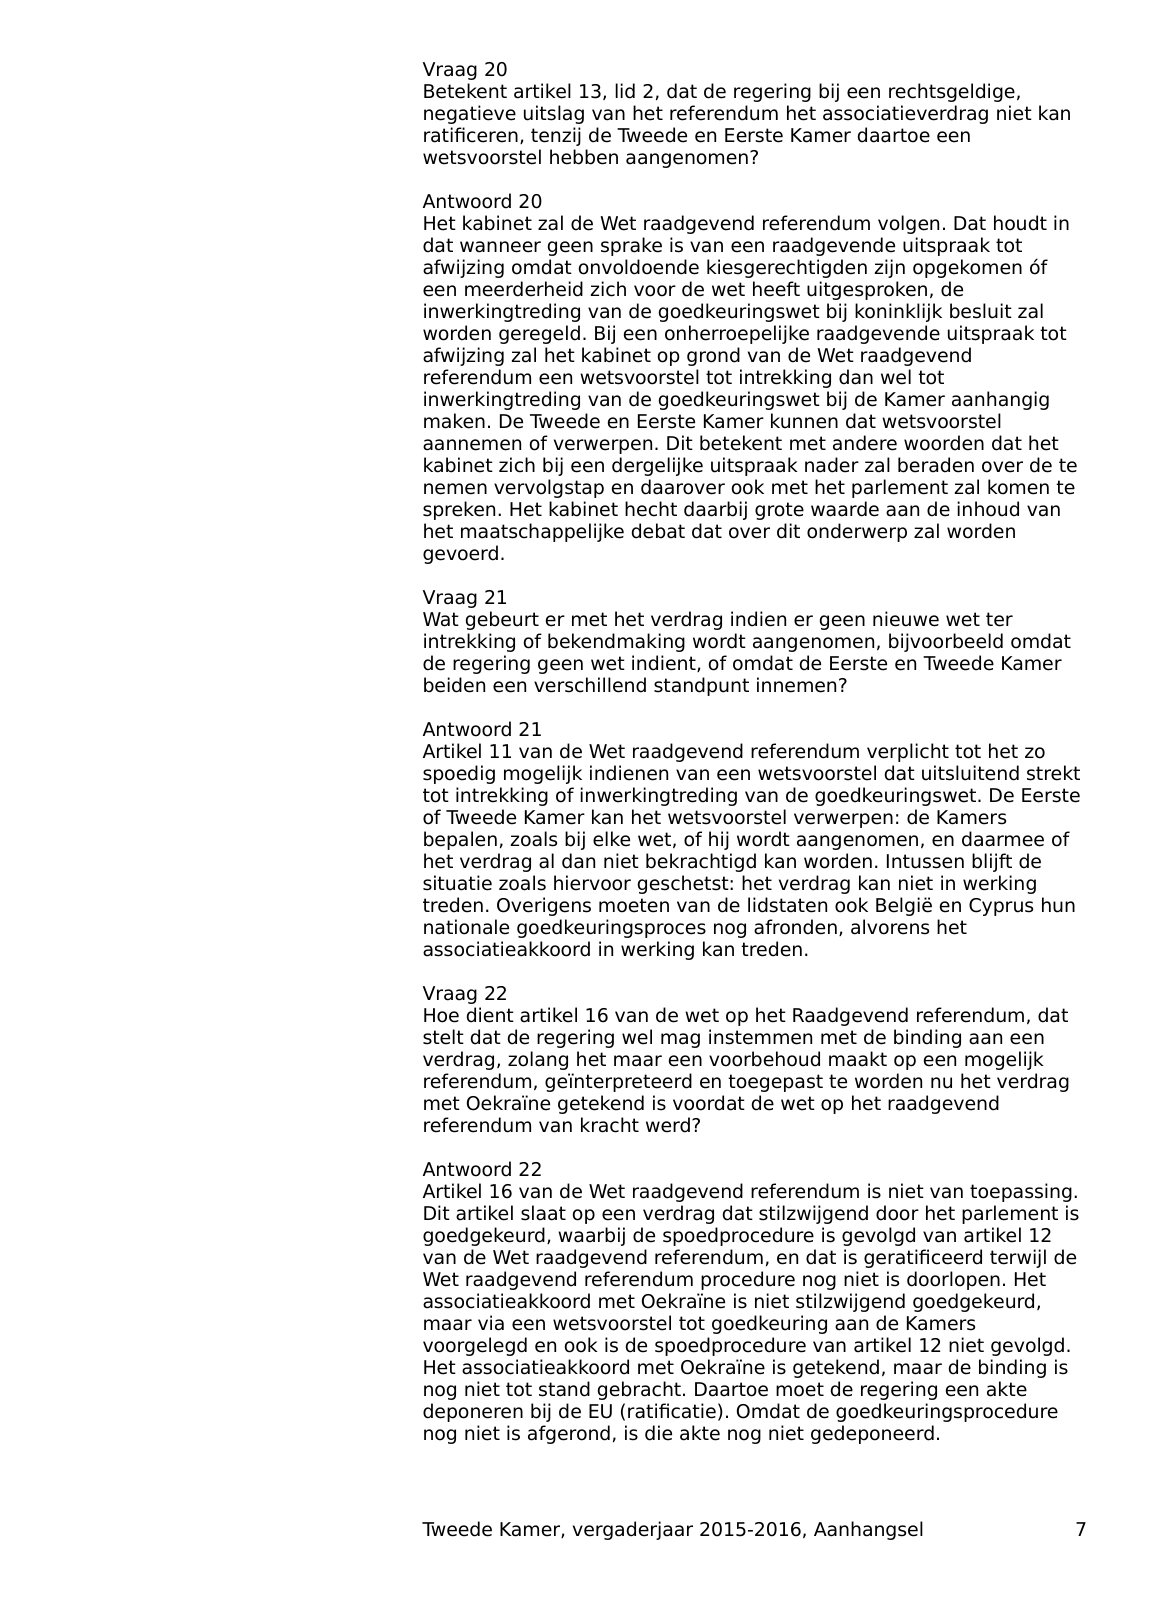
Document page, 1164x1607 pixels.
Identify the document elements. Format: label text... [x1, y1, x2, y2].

text Antwoord 22 [422, 1159, 1087, 1181]
text Artikel 16 van de Wet raadgevend referendum is niet van toepassing. Dit artikel slaat op een verdrag dat stilzwijgend door het parlement is goedgekeurd, waarbij de spoedprocedure is gevolgd van artikel 12 van de Wet raadgevend referendum, en dat is geratificeerd terwijl de Wet raadgevend referendum procedure nog niet is doorlopen. Het associatieakkoord met Oekraïne is niet stilzwijgend goedgekeurd, maar via een wetsvoorstel tot goedkeuring aan de Kamers voorgelegd en ook is de spoedprocedure van artikel 12 niet gevolgd. Het associatieakkoord met Oekraïne is getekend, maar de binding is nog niet tot stand gebracht. Daartoe moet de regering een akte deponeren bij de EU (ratificatie). Omdat de goedkeuringsprocedure nog niet is afgerond, is die akte nog niet gedeponeerd. [422, 1181, 1087, 1445]
text Hoe dient artikel 16 van de wet op het Raadgevend referendum, dat stelt dat de regering wel mag instemmen met de binding aan een verdrag, zolang het maar een voorbehoud maakt op een mogelijk referendum, geïnterpreteerd en toegepast te worden nu het verdrag met Oekraïne getekend is voordat de wet op het raadgevend referendum van kracht werd? [422, 1005, 1087, 1137]
text Antwoord 20 [422, 191, 1087, 213]
text Wat gebeurt er met het verdrag indien er geen nieuwe wet ter intrekking of bekendmaking wordt aangenomen, bijvoorbeeld omdat de regering geen wet indient, of omdat de Eerste en Tweede Kamer beiden een verschillend standpunt innemen? [422, 609, 1087, 697]
text Het kabinet zal de Wet raadgevend referendum volgen. Dat houdt in dat wanneer geen sprake is van een raadgevende uitspraak tot afwijzing omdat onvoldoende kiesgerechtigden zijn opgekomen óf een meerderheid zich voor de wet heeft uitgesproken, de inwerkingtreding van de goedkeuringswet bij koninklijk besluit zal worden geregeld. Bij een onherroepelijke raadgevende uitspraak tot afwijzing zal het kabinet op grond van de Wet raadgevend referendum een wetsvoorstel tot intrekking dan wel tot inwerkingtreding van de goedkeuringswet bij de Kamer aanhangig maken. De Tweede en Eerste Kamer kunnen dat wetsvoorstel aannemen of verwerpen. Dit betekent met andere woorden dat het kabinet zich bij een dergelijke uitspraak nader zal beraden over de te nemen vervolgstap en daarover ook met het parlement zal komen te spreken. Het kabinet hecht daarbij grote waarde aan de inhoud van het maatschappelijke debat dat over dit onderwerp zal worden gevoerd. [422, 213, 1087, 565]
text Vraag 21 [422, 587, 1087, 609]
text Vraag 20 [422, 59, 1087, 81]
text Antwoord 21 [422, 719, 1087, 741]
text Vraag 22 [422, 983, 1087, 1005]
text Artikel 11 van de Wet raadgevend referendum verplicht tot het zo spoedig mogelijk indienen van een wetsvoorstel dat uitsluitend strekt tot intrekking of inwerkingtreding van de goedkeuringswet. De Eerste of Tweede Kamer kan het wetsvoorstel verwerpen: de Kamers bepalen, zoals bij elke wet, of hij wordt aangenomen, en daarmee of het verdrag al dan niet bekrachtigd kan worden. Intussen blijft de situatie zoals hiervoor geschetst: het verdrag kan niet in werking treden. Overigens moeten van de lidstaten ook België en Cyprus hun nationale goedkeuringsproces nog afronden, alvorens het associatieakkoord in werking kan treden. [422, 741, 1087, 961]
text Betekent artikel 13, lid 2, dat de regering bij een rechtsgeldige, negatieve uitslag van het referendum het associatieverdrag niet kan ratificeren, tenzij de Tweede en Eerste Kamer daartoe een wetsvoorstel hebben aangenomen? [422, 81, 1087, 169]
